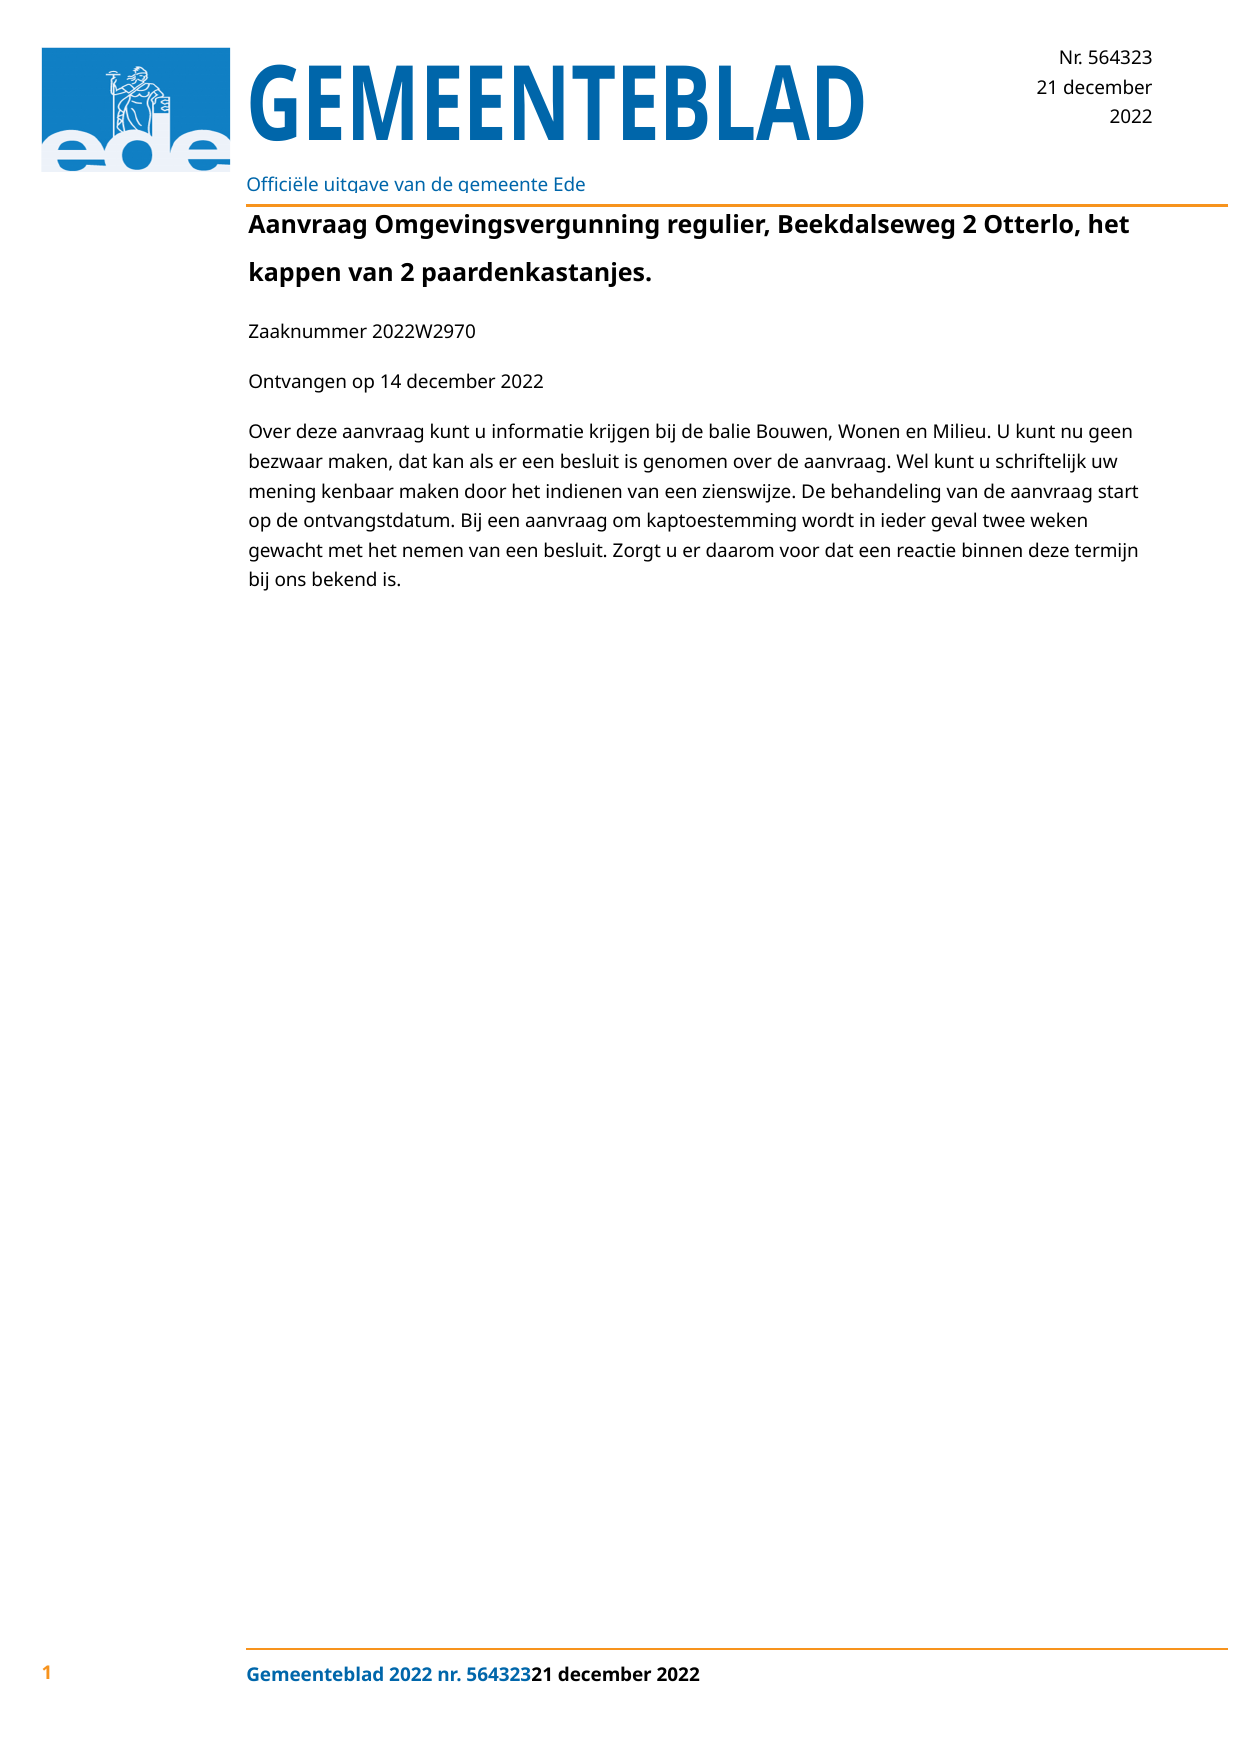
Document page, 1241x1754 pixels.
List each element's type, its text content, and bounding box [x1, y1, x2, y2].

text Ontvangen op 14 december 2022 [248, 368, 1152, 394]
picture [41, 47, 231, 172]
text Zaaknummer 2022W2970 [248, 318, 1152, 344]
text Over deze aanvraag kunt u informatie krijgen bij de balie Bouwen, Wonen en Milieu. U kunt nu geen bezwaar maken, dat kan als er een besluit is genomen over de aanvraag. Wel kunt u schriftelijk uw mening kenbaar maken door het indienen van een zienswijze. De behandeling van de aanvraag start op de ontvangstdatum. Bij een aanvraag om kaptoestemming wordt in ieder geval twee weken gewacht met het nemen van een besluit. Zorgt u er daarom voor dat een reactie binnen deze termijn bij ons bekend is. [248, 419, 1152, 592]
text Aanvraag Omgevingsvergunning regulier, Beekdalseweg 2 Otterlo, het kappen van 2 paardenkastanjes. [248, 207, 1152, 288]
